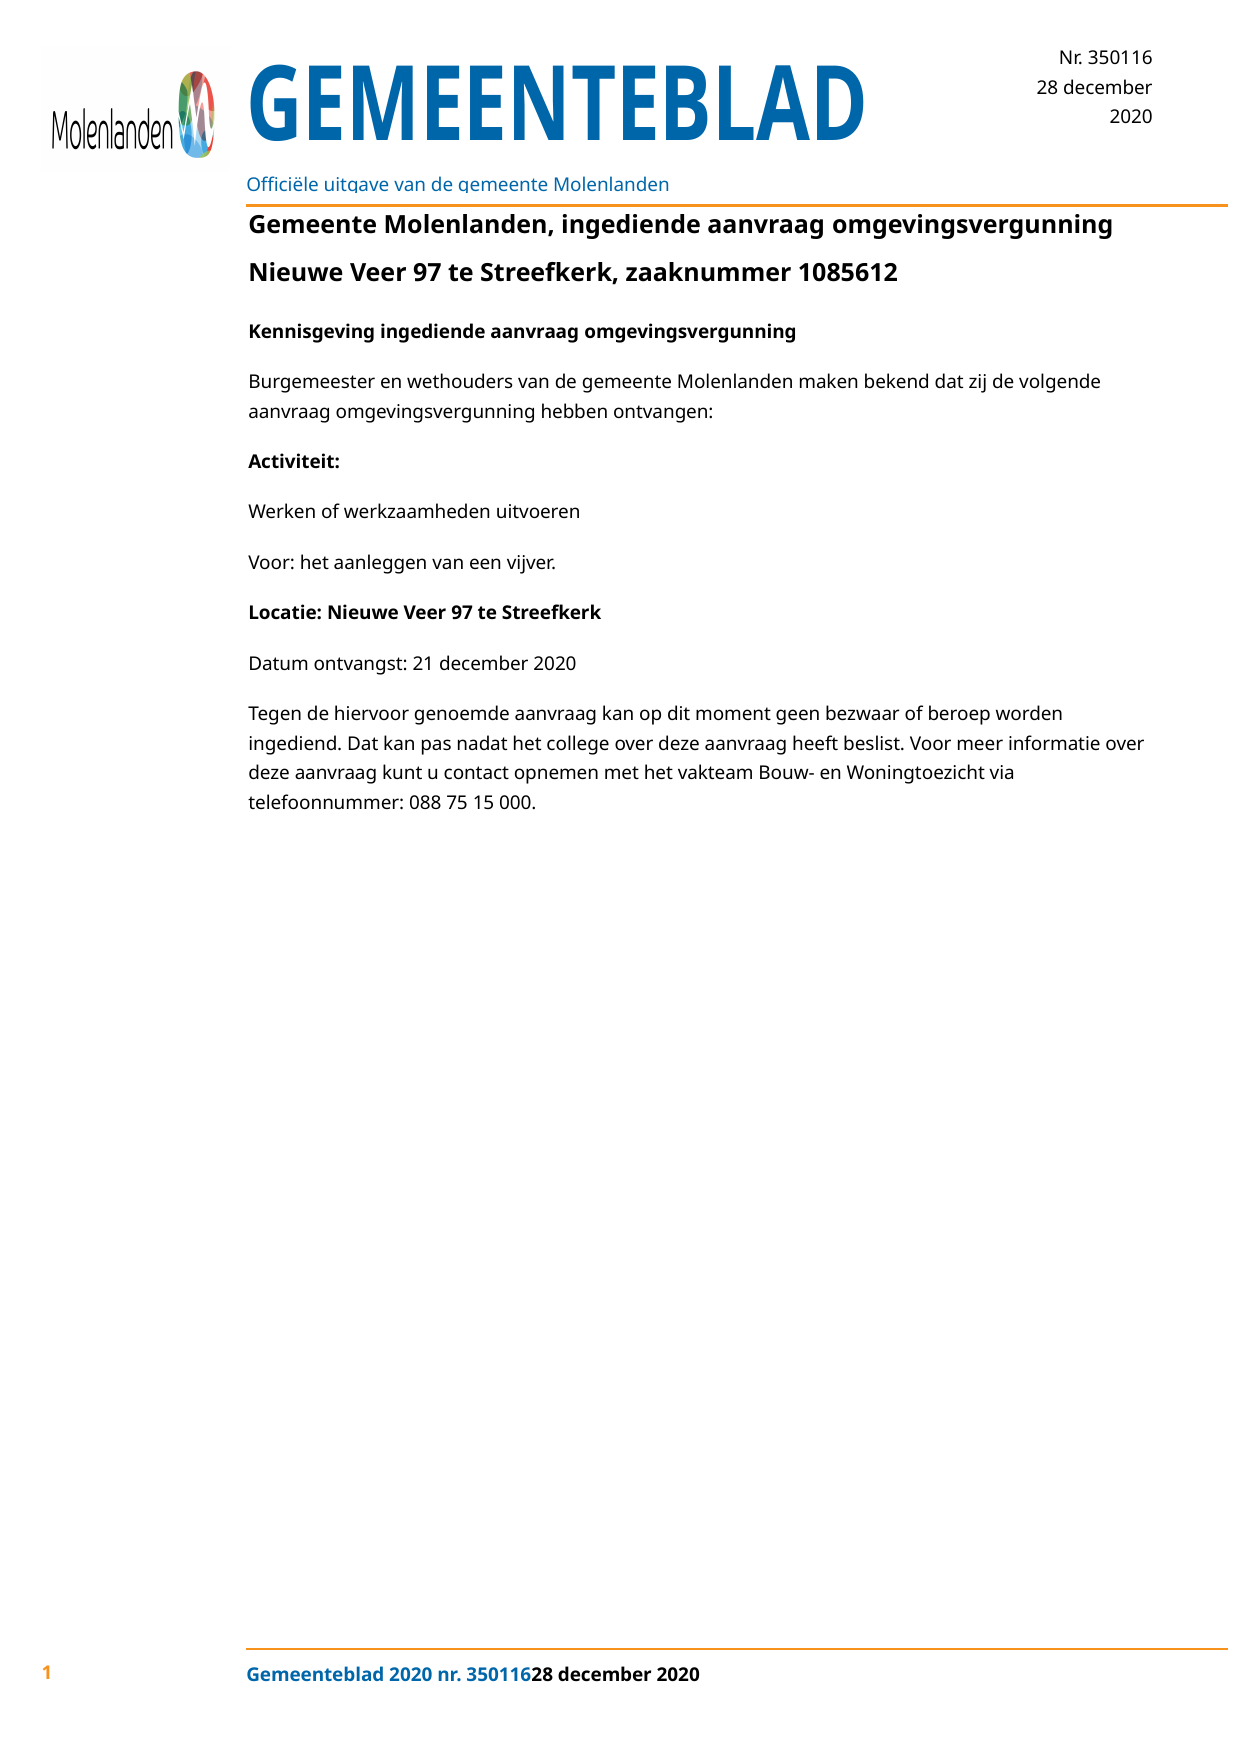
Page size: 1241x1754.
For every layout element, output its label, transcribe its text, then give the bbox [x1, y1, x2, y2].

text Voor: het aanleggen van een vijver. [248, 549, 1152, 575]
text Activiteit: [248, 448, 1152, 474]
text Burgemeester en wethouders van de gemeente Molenlanden maken bekend dat zij de volgende aanvraag omgevingsvergunning hebben ontvangen: [248, 368, 1152, 424]
text Datum ontvangst: 21 december 2020 [248, 650, 1152, 676]
text Tegen de hiervoor genoemde aanvraag kan op dit moment geen bezwaar of beroep worden ingediend. Dat kan pas nadat het college over deze aanvraag heeft beslist. Voor meer informatie over deze aanvraag kunt u contact opnemen met het vakteam Bouw- en Woningtoezicht via telefoonnummer: 088 75 15 000. [248, 700, 1152, 815]
text Locatie: Nieuwe Veer 97 te Streefkerk [248, 599, 1152, 625]
text Gemeente Molenlanden, ingediende aanvraag omgevingsvergunning Nieuwe Veer 97 te Streefkerk, zaaknummer 1085612 [248, 207, 1152, 288]
text Kennisgeving ingediende aanvraag omgevingsvergunning [248, 318, 1152, 344]
picture [41, 47, 231, 172]
text Werken of werkzaamheden uitvoeren [248, 499, 1152, 524]
